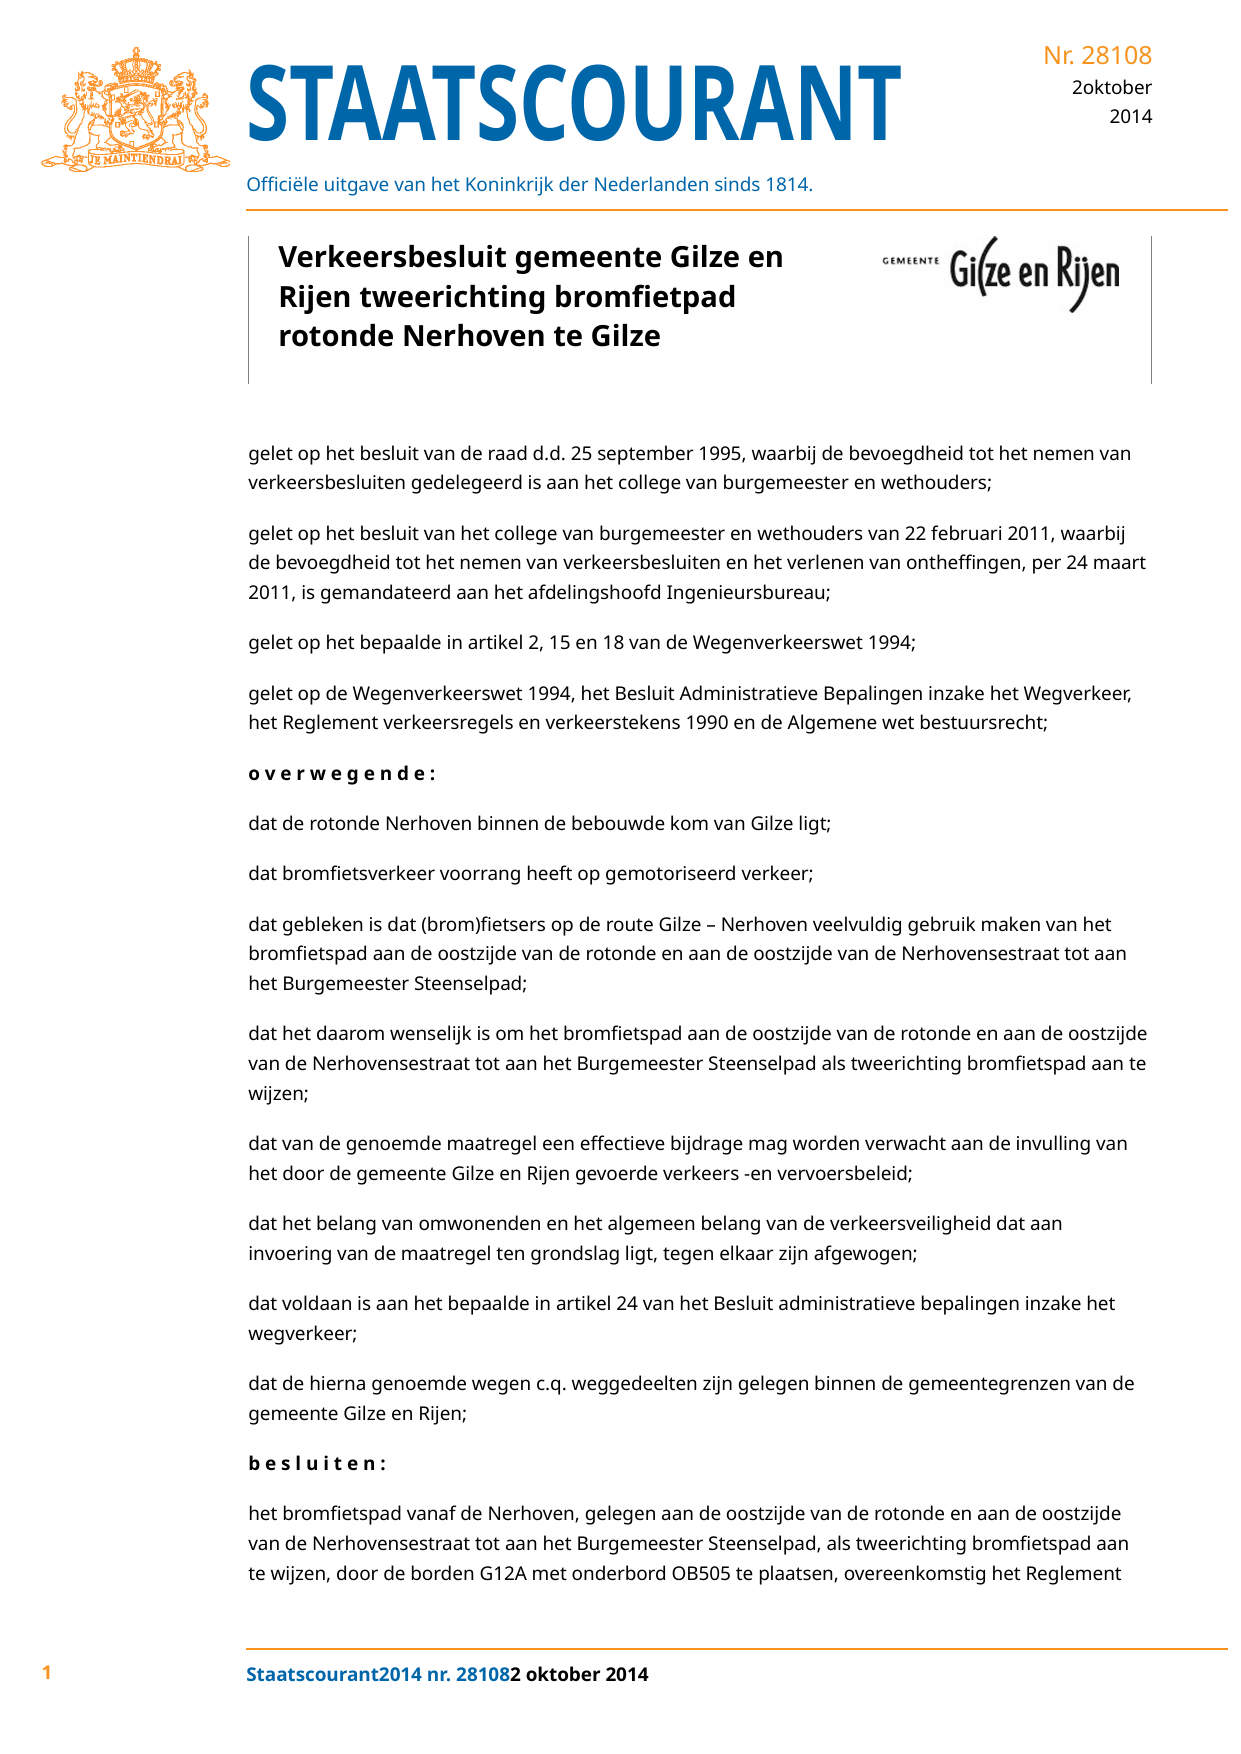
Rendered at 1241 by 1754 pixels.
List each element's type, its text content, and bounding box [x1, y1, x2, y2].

table_header [850, 236, 1151, 384]
text gelet op het bepaalde in artikel 2, 15 en 18 van de Wegenverkeerswet 1994; [248, 629, 1152, 655]
picture [41, 47, 231, 172]
text het bromfietspad vanaf de Nerhoven, gelegen aan de oostzijde van de rotonde en aan de oostzijde van de Nerhovensestraat tot aan het Burgemeester Steenselpad, als tweerichting bromfietspad aan te wijzen, door de borden G12A met onderbord OB505 te plaatsen, overeenkomstig het Reglement [248, 1501, 1152, 1585]
picture [882, 236, 1119, 313]
text gelet op het besluit van de raad d.d. 25 september 1995, waarbij de bevoegdheid tot het nemen van verkeersbesluiten gedelegeerd is aan het college van burgemeester en wethouders; [248, 440, 1152, 495]
text dat de hierna genoemde wegen c.q. weggedeelten zijn gelegen binnen de gemeentegrenzen van de gemeente Gilze en Rijen; [248, 1370, 1152, 1425]
text gelet op de Wegenverkeerswet 1994, het Besluit Administratieve Bepalingen inzake het Wegverkeer, het Reglement verkeersregels en verkeerstekens 1990 en de Algemene wet bestuursrecht; [248, 680, 1152, 735]
text dat van de genoemde maatregel een effectieve bijdrage mag worden verwacht aan de invulling van het door de gemeente Gilze en Rijen gevoerde verkeers -en vervoersbeleid; [248, 1130, 1152, 1185]
text b e s l u i t e n : [248, 1450, 1152, 1476]
text dat het daarom wenselijk is om het bromfietspad aan de oostzijde van de rotonde en aan de oostzijde van de Nerhovensestraat tot aan het Burgemeester Steenselpad als tweerichting bromfietspad aan te wijzen; [248, 1021, 1152, 1105]
text gelet op het besluit van het college van burgemeester en wethouders van 22 februari 2011, waarbij de bevoegdheid tot het nemen van verkeersbesluiten en het verlenen van ontheffingen, per 24 maart 2011, is gemandateerd aan het afdelingshoofd Ingenieursbureau; [248, 520, 1152, 604]
text dat bromfietsverkeer voorrang heeft op gemotoriseerd verkeer; [248, 861, 1152, 886]
text dat voldaan is aan het bepaalde in artikel 24 van het Besluit administratieve bepalingen inzake het wegverkeer; [248, 1290, 1152, 1345]
table_header Verkeersbesluit gemeente Gilze en Rijen tweerichting bromfietpad rotonde Nerhoven te Gilze [249, 236, 850, 384]
text dat het belang van omwonenden en het algemeen belang van de verkeersveiligheid dat aan invoering van de maatregel ten grondslag ligt, tegen elkaar zijn afgewogen; [248, 1210, 1152, 1265]
text o v e r w e g e n d e : [248, 760, 1152, 785]
text dat de rotonde Nerhoven binnen de bebouwde kom van Gilze ligt; [248, 810, 1152, 836]
text dat gebleken is dat (brom)fietsers op de route Gilze – Nerhoven veelvuldig gebruik maken van het bromfietspad aan de oostzijde van de rotonde en aan de oostzijde van de Nerhovensestraat tot aan het Burgemeester Steenselpad; [248, 911, 1152, 996]
